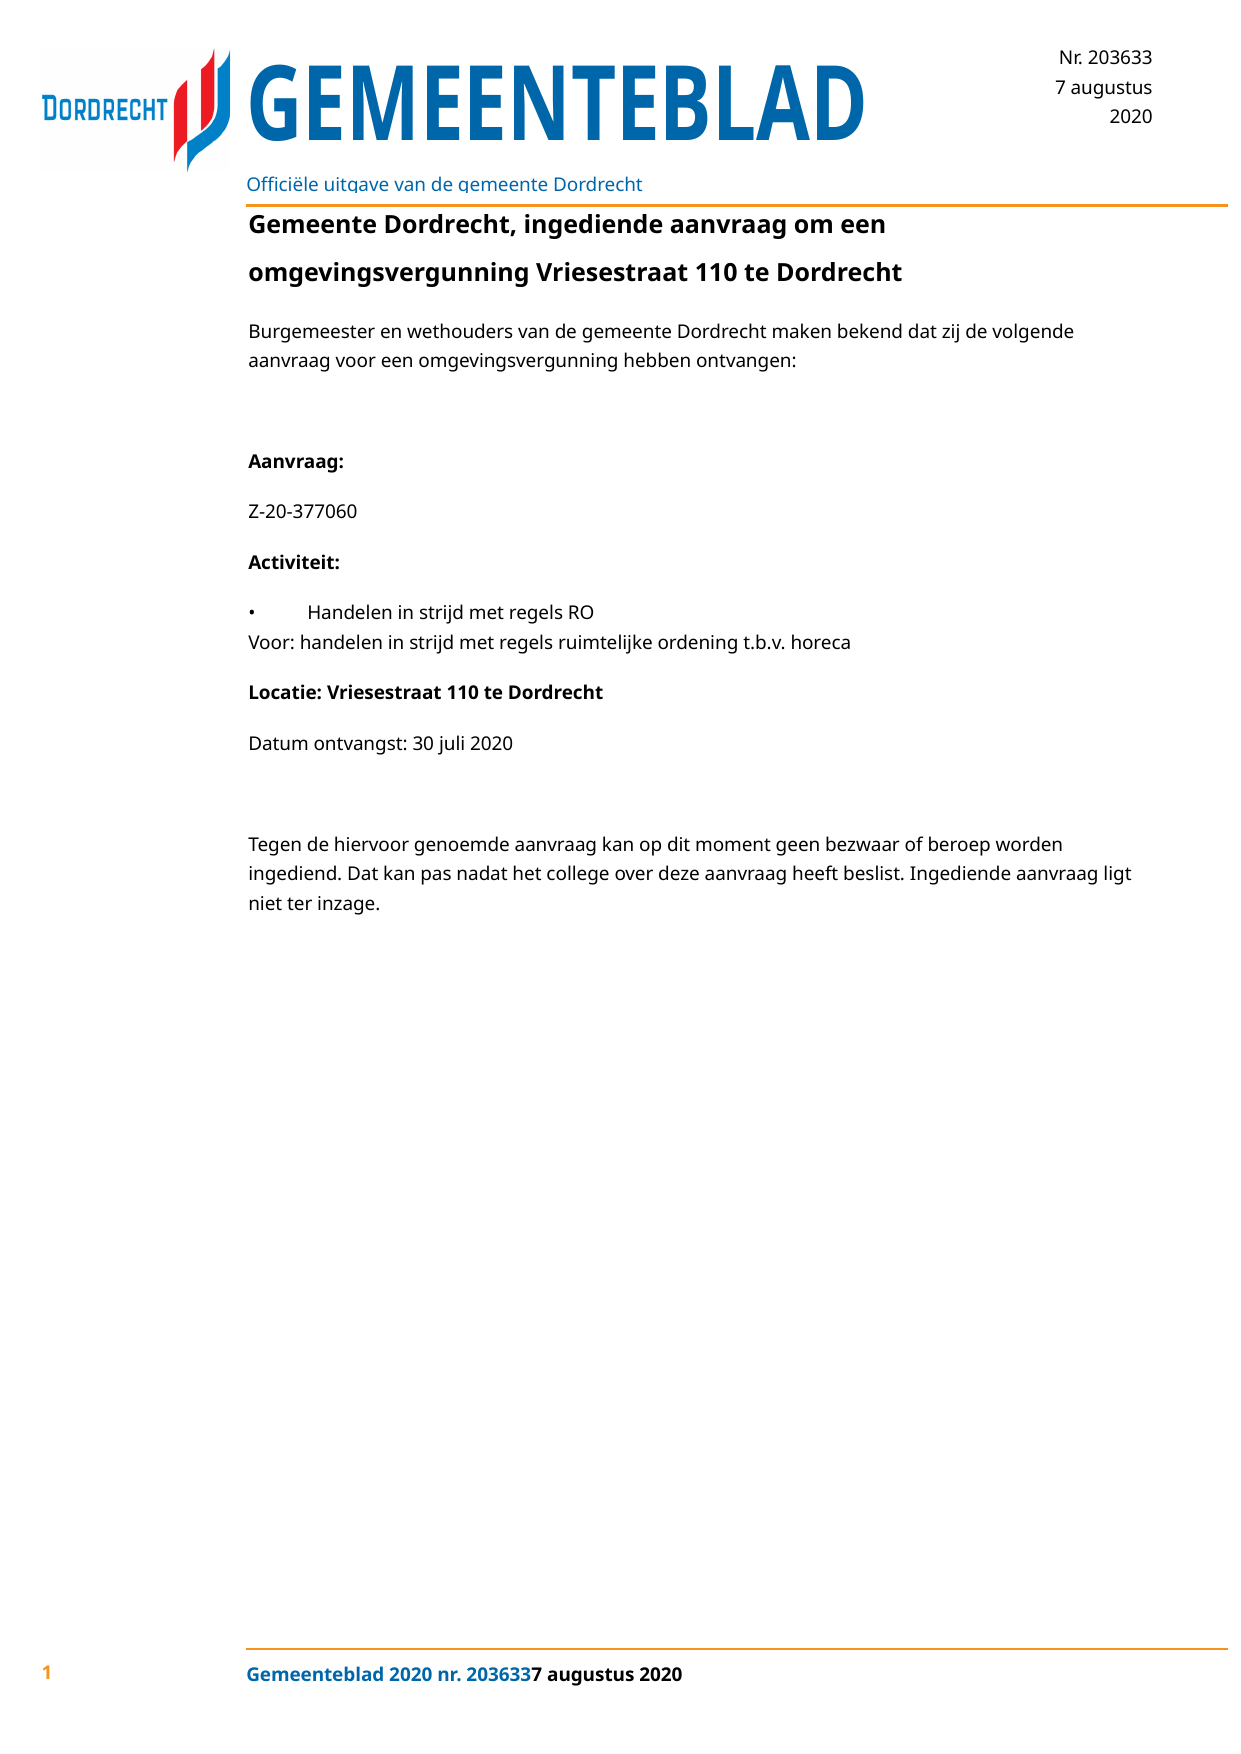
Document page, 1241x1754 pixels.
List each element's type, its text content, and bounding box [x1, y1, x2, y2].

text Datum ontvangst: 30 juli 2020 [248, 730, 1152, 756]
picture [41, 47, 231, 172]
text Locatie: Vriesestraat 110 te Dordrecht [248, 679, 1152, 705]
text Voor: handelen in strijd met regels ruimtelijke ordening t.b.v. horeca [248, 629, 1152, 655]
list Handelen in strijd met regels RO [248, 599, 1152, 625]
text Z-20-377060 [248, 499, 1152, 524]
text Gemeente Dordrecht, ingediende aanvraag om een omgevingsvergunning Vriesestraat 110 te Dordrecht [248, 207, 1152, 288]
text Tegen de hiervoor genoemde aanvraag kan op dit moment geen bezwaar of beroep worden ingediend. Dat kan pas nadat het college over deze aanvraag heeft beslist. Ingediende aanvraag ligt niet ter inzage. [248, 831, 1152, 916]
text Activiteit: [248, 549, 1152, 575]
text Aanvraag: [248, 448, 1152, 474]
text Burgemeester en wethouders van de gemeente Dordrecht maken bekend dat zij de volgende aanvraag voor een omgevingsvergunning hebben ontvangen: [248, 318, 1152, 373]
